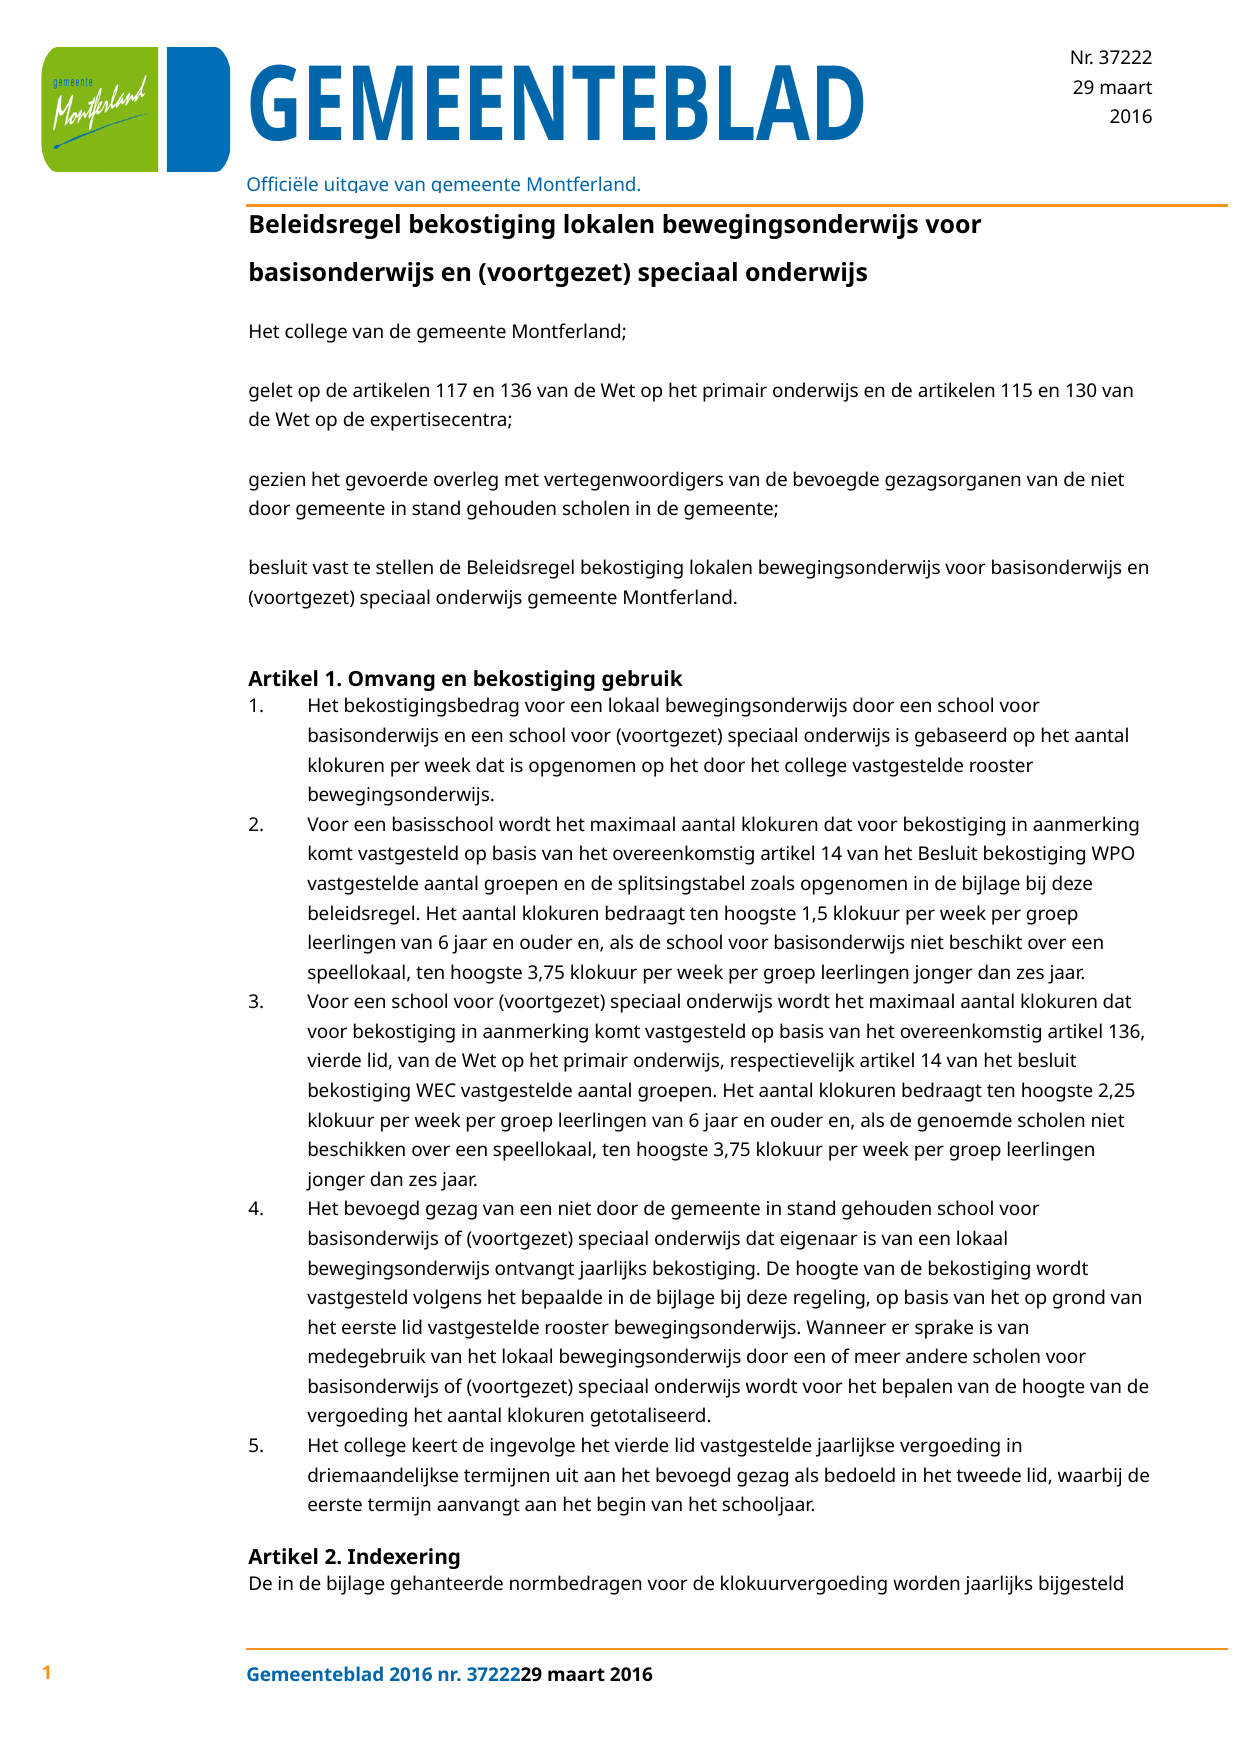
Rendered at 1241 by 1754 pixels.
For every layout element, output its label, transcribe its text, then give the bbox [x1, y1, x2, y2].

text De in de bijlage gehanteerde normbedragen voor de klokuurvergoeding worden jaarlijks bijgesteld [248, 1570, 1152, 1596]
picture [41, 47, 231, 172]
text gezien het gevoerde overleg met vertegenwoordigers van de bevoegde gezagsorganen van de niet door gemeente in stand gehouden scholen in de gemeente; [248, 466, 1152, 521]
list Het college keert de ingevolge het vierde lid vastgestelde jaarlijkse vergoeding in driemaandelijkse termijnen uit aan het bevoegd gezag als bedoeld in het tweede lid, waarbij de eerste termijn aanvangt aan het begin van het schooljaar. [248, 1432, 1152, 1517]
list Voor een school voor (voortgezet) speciaal onderwijs wordt het maximaal aantal klokuren dat voor bekostiging in aanmerking komt vastgesteld op basis van het overeenkomstig artikel 136, vierde lid, van de Wet op het primair onderwijs, respectievelijk artikel 14 van het besluit bekostiging WEC vastgestelde aantal groepen. Het aantal klokuren bedraagt ten hoogste 2,25 klokuur per week per groep leerlingen van 6 jaar en ouder en, als de genoemde scholen niet beschikken over een speellokaal, ten hoogste 3,75 klokuur per week per groep leerlingen jonger dan zes jaar. [248, 988, 1152, 1192]
text Beleidsregel bekostiging lokalen bewegingsonderwijs voor basisonderwijs en (voortgezet) speciaal onderwijs [248, 207, 1152, 288]
text Het college van de gemeente Montferland; [248, 318, 1152, 344]
text besluit vast te stellen de Beleidsregel bekostiging lokalen bewegingsonderwijs voor basisonderwijs en (voortgezet) speciaal onderwijs gemeente Montferland. [248, 554, 1152, 610]
text Artikel 2. Indexering [248, 1542, 1152, 1570]
text Artikel 1. Omvang en bekostiging gebruik [248, 664, 1152, 693]
text gelet op de artikelen 117 en 136 van de Wet op het primair onderwijs en de artikelen 115 en 130 van de Wet op de expertisecentra; [248, 377, 1152, 432]
list Voor een basisschool wordt het maximaal aantal klokuren dat voor bekostiging in aanmerking komt vastgesteld op basis van het overeenkomstig artikel 14 van het Besluit bekostiging WPO vastgestelde aantal groepen en de splitsingstabel zoals opgenomen in de bijlage bij deze beleidsregel. Het aantal klokuren bedraagt ten hoogste 1,5 klokuur per week per groep leerlingen van 6 jaar en ouder en, als de school voor basisonderwijs niet beschikt over een speellokaal, ten hoogste 3,75 klokuur per week per groep leerlingen jonger dan zes jaar. [248, 811, 1152, 984]
list Het bekostigingsbedrag voor een lokaal bewegingsonderwijs door een school voor basisonderwijs en een school voor (voortgezet) speciaal onderwijs is gebaseerd op het aantal klokuren per week dat is opgenomen op het door het college vastgestelde rooster bewegingsonderwijs. [248, 693, 1152, 807]
list Het bevoegd gezag van een niet door de gemeente in stand gehouden school voor basisonderwijs of (voortgezet) speciaal onderwijs dat eigenaar is van een lokaal bewegingsonderwijs ontvangt jaarlijks bekostiging. De hoogte van de bekostiging wordt vastgesteld volgens het bepaalde in de bijlage bij deze regeling, op basis van het op grond van het eerste lid vastgestelde rooster bewegingsonderwijs. Wanneer er sprake is van medegebruik van het lokaal bewegingsonderwijs door een of meer andere scholen voor basisonderwijs of (voortgezet) speciaal onderwijs wordt voor het bepalen van de hoogte van de vergoeding het aantal klokuren getotaliseerd. [248, 1196, 1152, 1428]
